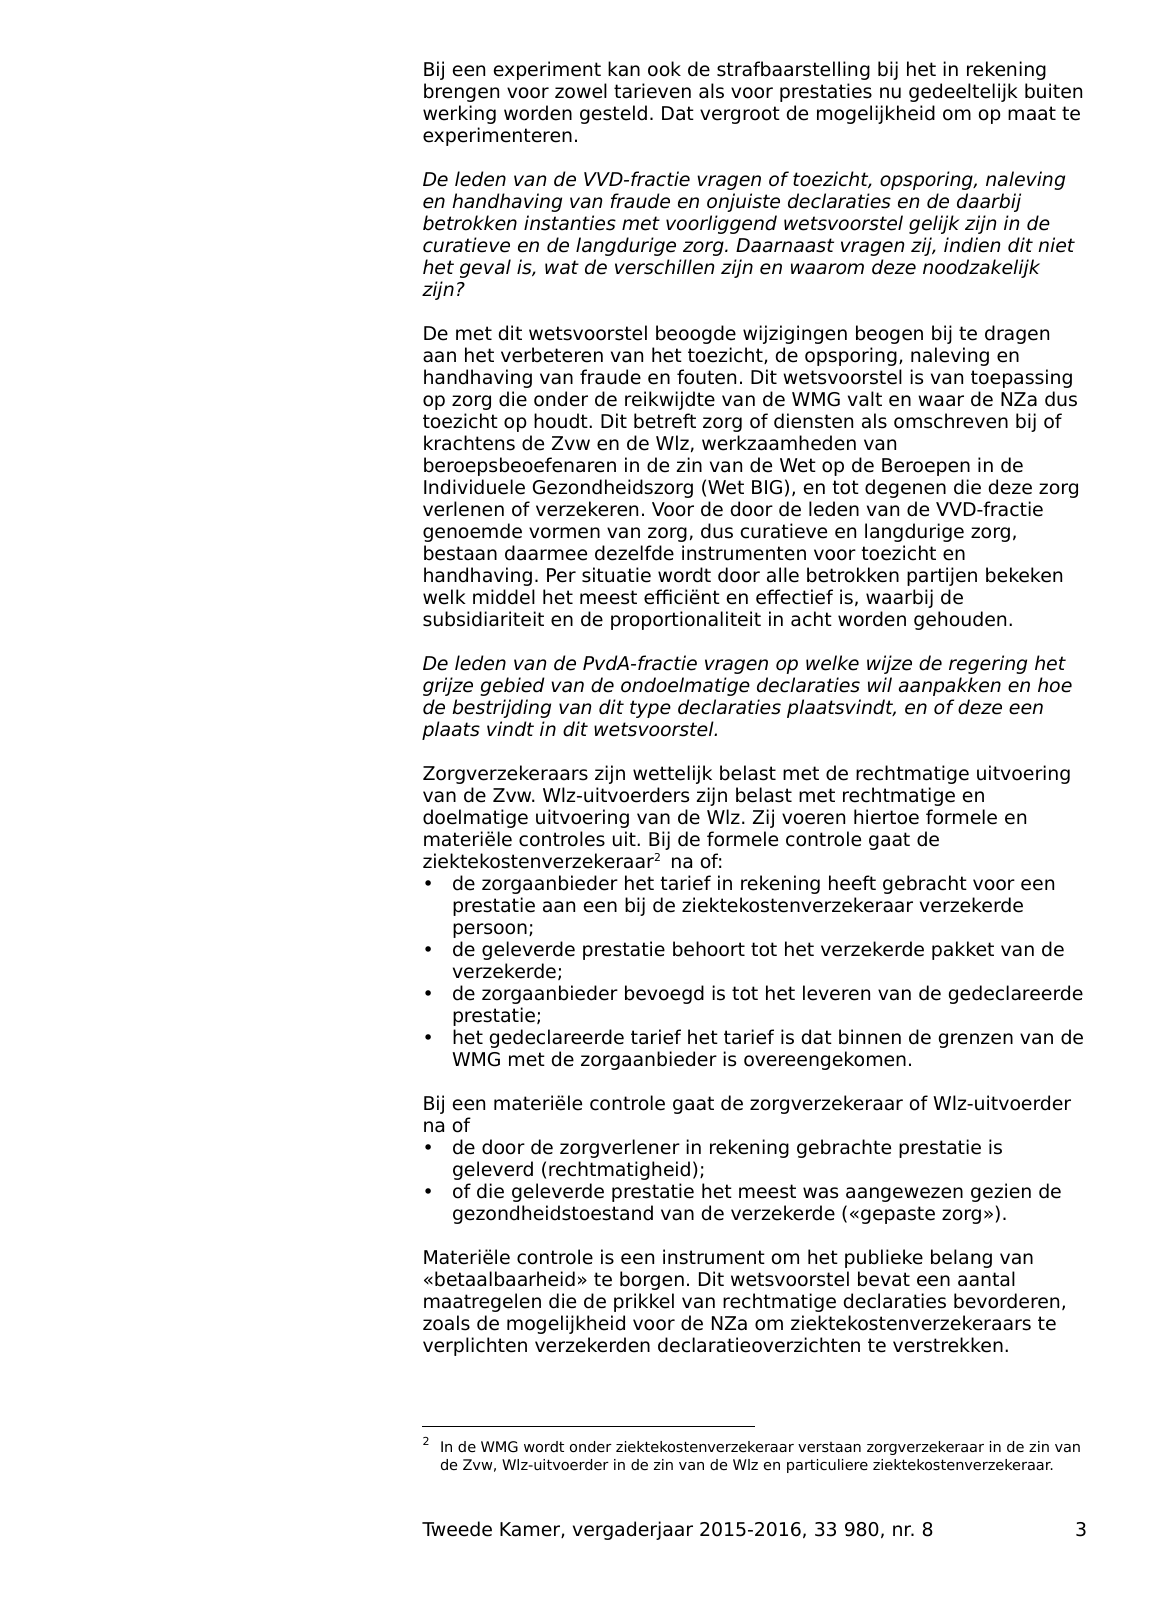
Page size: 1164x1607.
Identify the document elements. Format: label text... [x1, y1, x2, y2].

text • het gedeclareerde tarief het tarief is dat binnen de grenzen van de WMG met de zorgaanbieder is overeengekomen. [422, 1027, 1087, 1071]
text Materiële controle is een instrument om het publieke belang van «betaalbaarheid» te borgen. Dit wetsvoorstel bevat een aantal maatregelen die de prikkel van rechtmatige declaraties bevorderen, zoals de mogelijkheid voor de NZa om ziektekostenverzekeraars te verplichten verzekerden declaratieoverzichten te verstrekken. [422, 1247, 1087, 1357]
text • of die geleverde prestatie het meest was aangewezen gezien de gezondheidstoestand van de verzekerde («gepaste zorg»). [422, 1181, 1087, 1225]
text De met dit wetsvoorstel beoogde wijzigingen beogen bij te dragen aan het verbeteren van het toezicht, de opsporing, naleving en handhaving van fraude en fouten. Dit wetsvoorstel is van toepassing op zorg die onder de reikwijdte van de WMG valt en waar de NZa dus toezicht op houdt. Dit betreft zorg of diensten als omschreven bij of krachtens de Zvw en de Wlz, werkzaamheden van beroepsbeoefenaren in de zin van de Wet op de Beroepen in de Individuele Gezondheidszorg (Wet BIG), en tot degenen die deze zorg verlenen of verzekeren. Voor de door de leden van de VVD-fractie genoemde vormen van zorg, dus curatieve en langdurige zorg, bestaan daarmee dezelfde instrumenten voor toezicht en handhaving. Per situatie wordt door alle betrokken partijen bekeken welk middel het meest efficiënt en effectief is, waarbij de subsidiariteit en de proportionaliteit in acht worden gehouden. [422, 323, 1087, 631]
text • de zorgaanbieder het tarief in rekening heeft gebracht voor een prestatie aan een bij de ziektekostenverzekeraar verzekerde persoon; [422, 873, 1087, 939]
text In de WMG wordt onder ziektekostenverzekeraar verstaan zorgverzekeraar in de zin van de Zvw, Wlz-uitvoerder in de zin van de Wlz en particuliere ziektekostenverzekeraar. [422, 1435, 1087, 1474]
text Zorgverzekeraars zijn wettelijk belast met de rechtmatige uitvoering van de Zvw. Wlz-uitvoerders zijn belast met rechtmatige en doelmatige uitvoering van de Wlz. Zij voeren hiertoe formele en materiële controles uit. Bij de formele controle gaat de ziektekostenverzekeraar na of: [422, 763, 1087, 873]
text Bij een experiment kan ook de strafbaarstelling bij het in rekening brengen voor zowel tarieven als voor prestaties nu gedeeltelijk buiten werking worden gesteld. Dat vergroot de mogelijkheid om op maat te experimenteren. [422, 59, 1087, 147]
text Bij een materiële controle gaat de zorgverzekeraar of Wlz-uitvoerder na of [422, 1093, 1087, 1137]
text De leden van de VVD-fractie vragen of toezicht, opsporing, naleving en handhaving van fraude en onjuiste declaraties en de daarbij betrokken instanties met voorliggend wetsvoorstel gelijk zijn in de curatieve en de langdurige zorg. Daarnaast vragen zij, indien dit niet het geval is, wat de verschillen zijn en waarom deze noodzakelijk zijn? [422, 169, 1087, 301]
text • de geleverde prestatie behoort tot het verzekerde pakket van de verzekerde; [422, 939, 1087, 983]
text • de zorgaanbieder bevoegd is tot het leveren van de gedeclareerde prestatie; [422, 983, 1087, 1027]
text • de door de zorgverlener in rekening gebrachte prestatie is geleverd (rechtmatigheid); [422, 1137, 1087, 1181]
text De leden van de PvdA-fractie vragen op welke wijze de regering het grijze gebied van de ondoelmatige declaraties wil aanpakken en hoe de bestrijding van dit type declaraties plaatsvindt, en of deze een plaats vindt in dit wetsvoorstel. [422, 653, 1087, 741]
